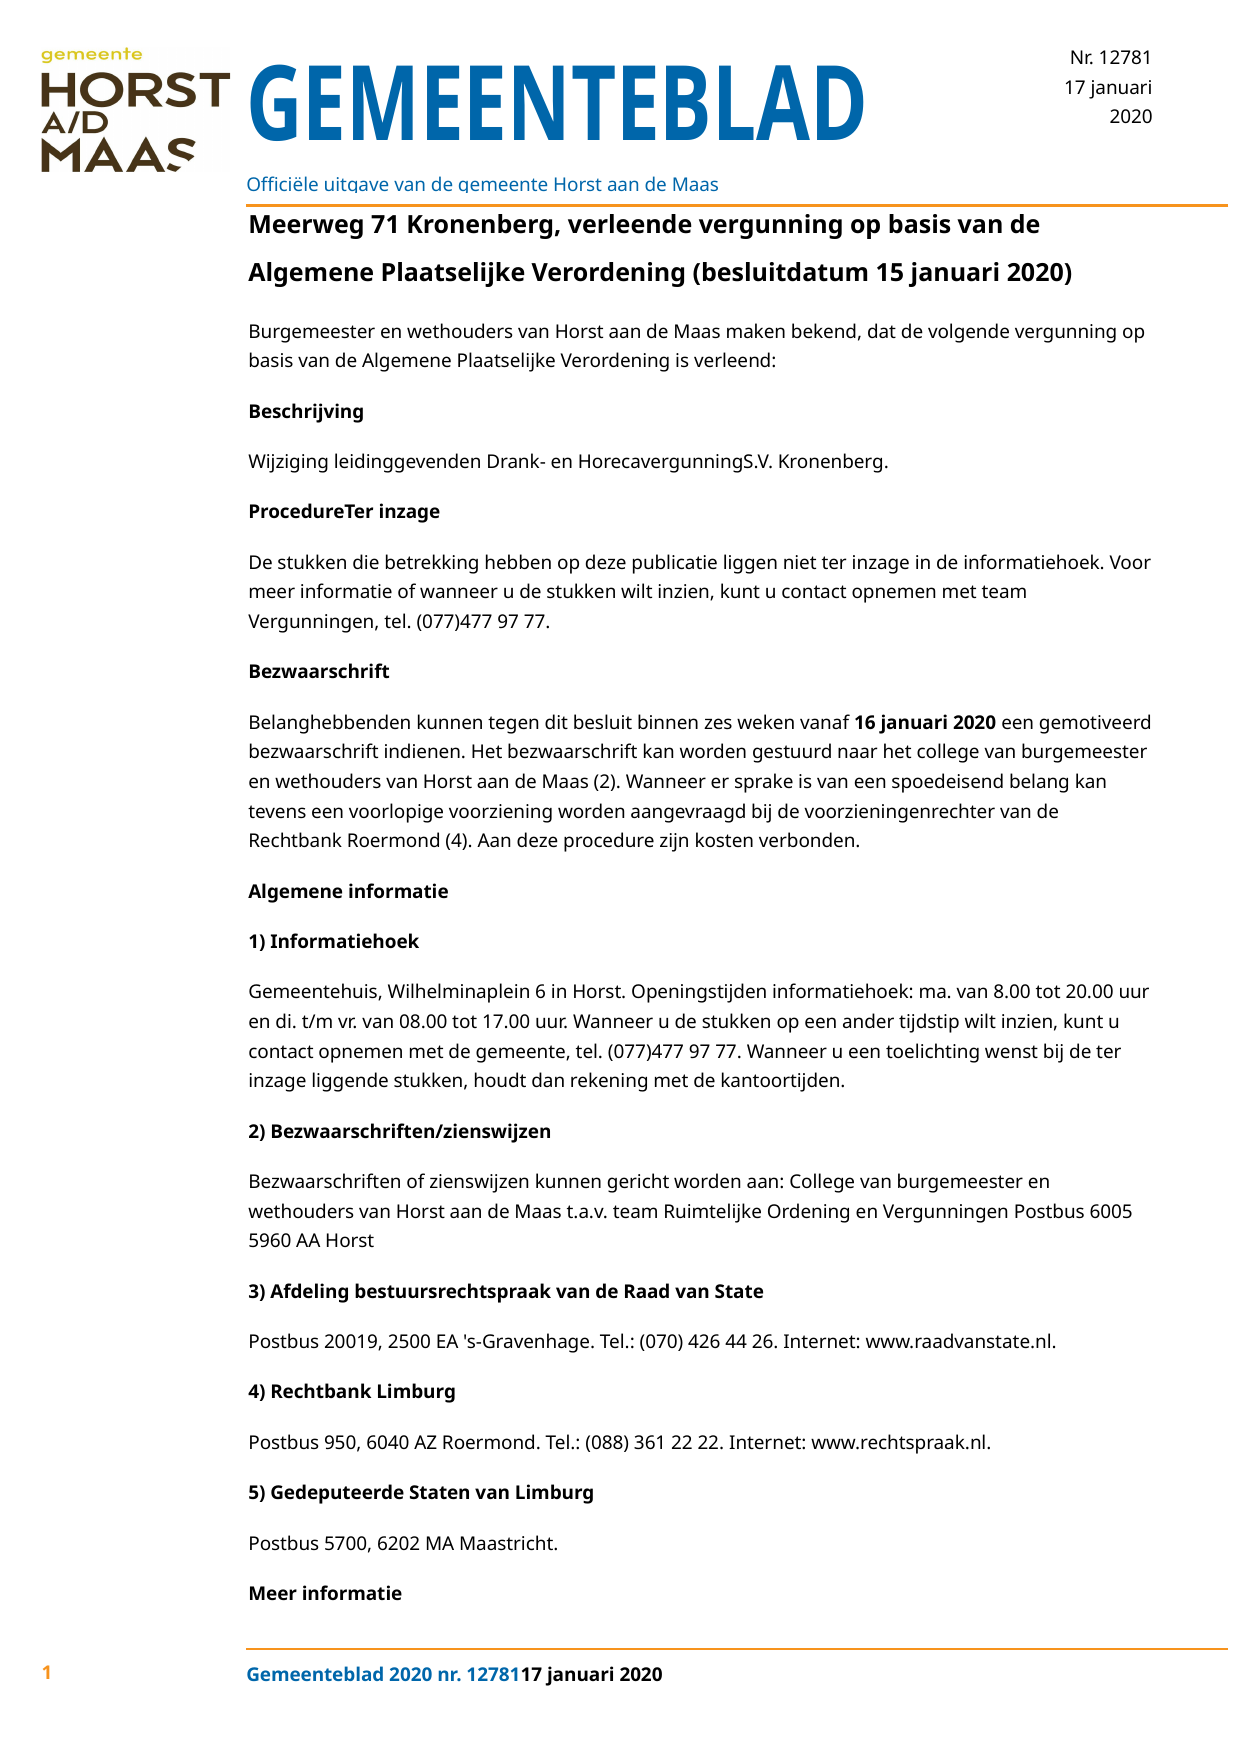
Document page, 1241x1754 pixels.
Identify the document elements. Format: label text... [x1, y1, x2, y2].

text 5) Gedeputeerde Staten van Limburg [248, 1479, 1152, 1505]
text Postbus 5700, 6202 MA Maastricht. [248, 1530, 1152, 1556]
text Bezwaarschrift [248, 659, 1152, 684]
text Bezwaarschriften of zienswijzen kunnen gericht worden aan: College van burgemeester en wethouders van Horst aan de Maas t.a.v. team Ruimtelijke Ordening en Vergunningen Postbus 6005 5960 AA Horst [248, 1168, 1152, 1253]
text 3) Afdeling bestuursrechtspraak van de Raad van State [248, 1278, 1152, 1304]
text 4) Rechtbank Limburg [248, 1379, 1152, 1404]
text De stukken die betrekking hebben op deze publicatie liggen niet ter inzage in de informatiehoek. Voor meer informatie of wanneer u de stukken wilt inzien, kunt u contact opnemen met team Vergunningen, tel. (077)477 97 77. [248, 549, 1152, 634]
text 2) Bezwaarschriften/zienswijzen [248, 1118, 1152, 1144]
text Burgemeester en wethouders van Horst aan de Maas maken bekend, dat de volgende vergunning op basis van de Algemene Plaatselijke Verordening is verleend: [248, 318, 1152, 373]
text ProcedureTer inzage [248, 499, 1152, 524]
text Postbus 950, 6040 AZ Roermond. Tel.: (088) 361 22 22. Internet: www.rechtspraak.nl. [248, 1429, 1152, 1455]
text Gemeentehuis, Wilhelminaplein 6 in Horst. Openingstijden informatiehoek: ma. van 8.00 tot 20.00 uur en di. t/m vr. van 08.00 tot 17.00 uur. Wanneer u de stukken op een ander tijdstip wilt inzien, kunt u contact opnemen met de gemeente, tel. (077)477 97 77. Wanneer u een toelichting wenst bij de ter inzage liggende stukken, houdt dan rekening met de kantoortijden. [248, 979, 1152, 1093]
text Belanghebbenden kunnen tegen dit besluit binnen zes weken vanaf 16 januari 2020 een gemotiveerd bezwaarschrift indienen. Het bezwaarschrift kan worden gestuurd naar het college van burgemeester en wethouders van Horst aan de Maas (2). Wanneer er sprake is van een spoedeisend belang kan tevens een voorlopige voorziening worden aangevraagd bij de voorzieningenrechter van de Rechtbank Roermond (4). Aan deze procedure zijn kosten verbonden. [248, 709, 1152, 853]
picture [41, 47, 231, 172]
text Meer informatie [248, 1580, 1152, 1606]
text Beschrijving [248, 398, 1152, 424]
text Wijziging leidinggevenden Drank- en HorecavergunningS.V. Kronenberg. [248, 448, 1152, 474]
text Meerweg 71 Kronenberg, verleende vergunning op basis van de Algemene Plaatselijke Verordening (besluitdatum 15 januari 2020) [248, 207, 1152, 288]
text Postbus 20019, 2500 EA 's-Gravenhage. Tel.: (070) 426 44 26. Internet: www.raadvanstate.nl. [248, 1328, 1152, 1354]
text 1) Informatiehoek [248, 928, 1152, 954]
text Algemene informatie [248, 878, 1152, 904]
